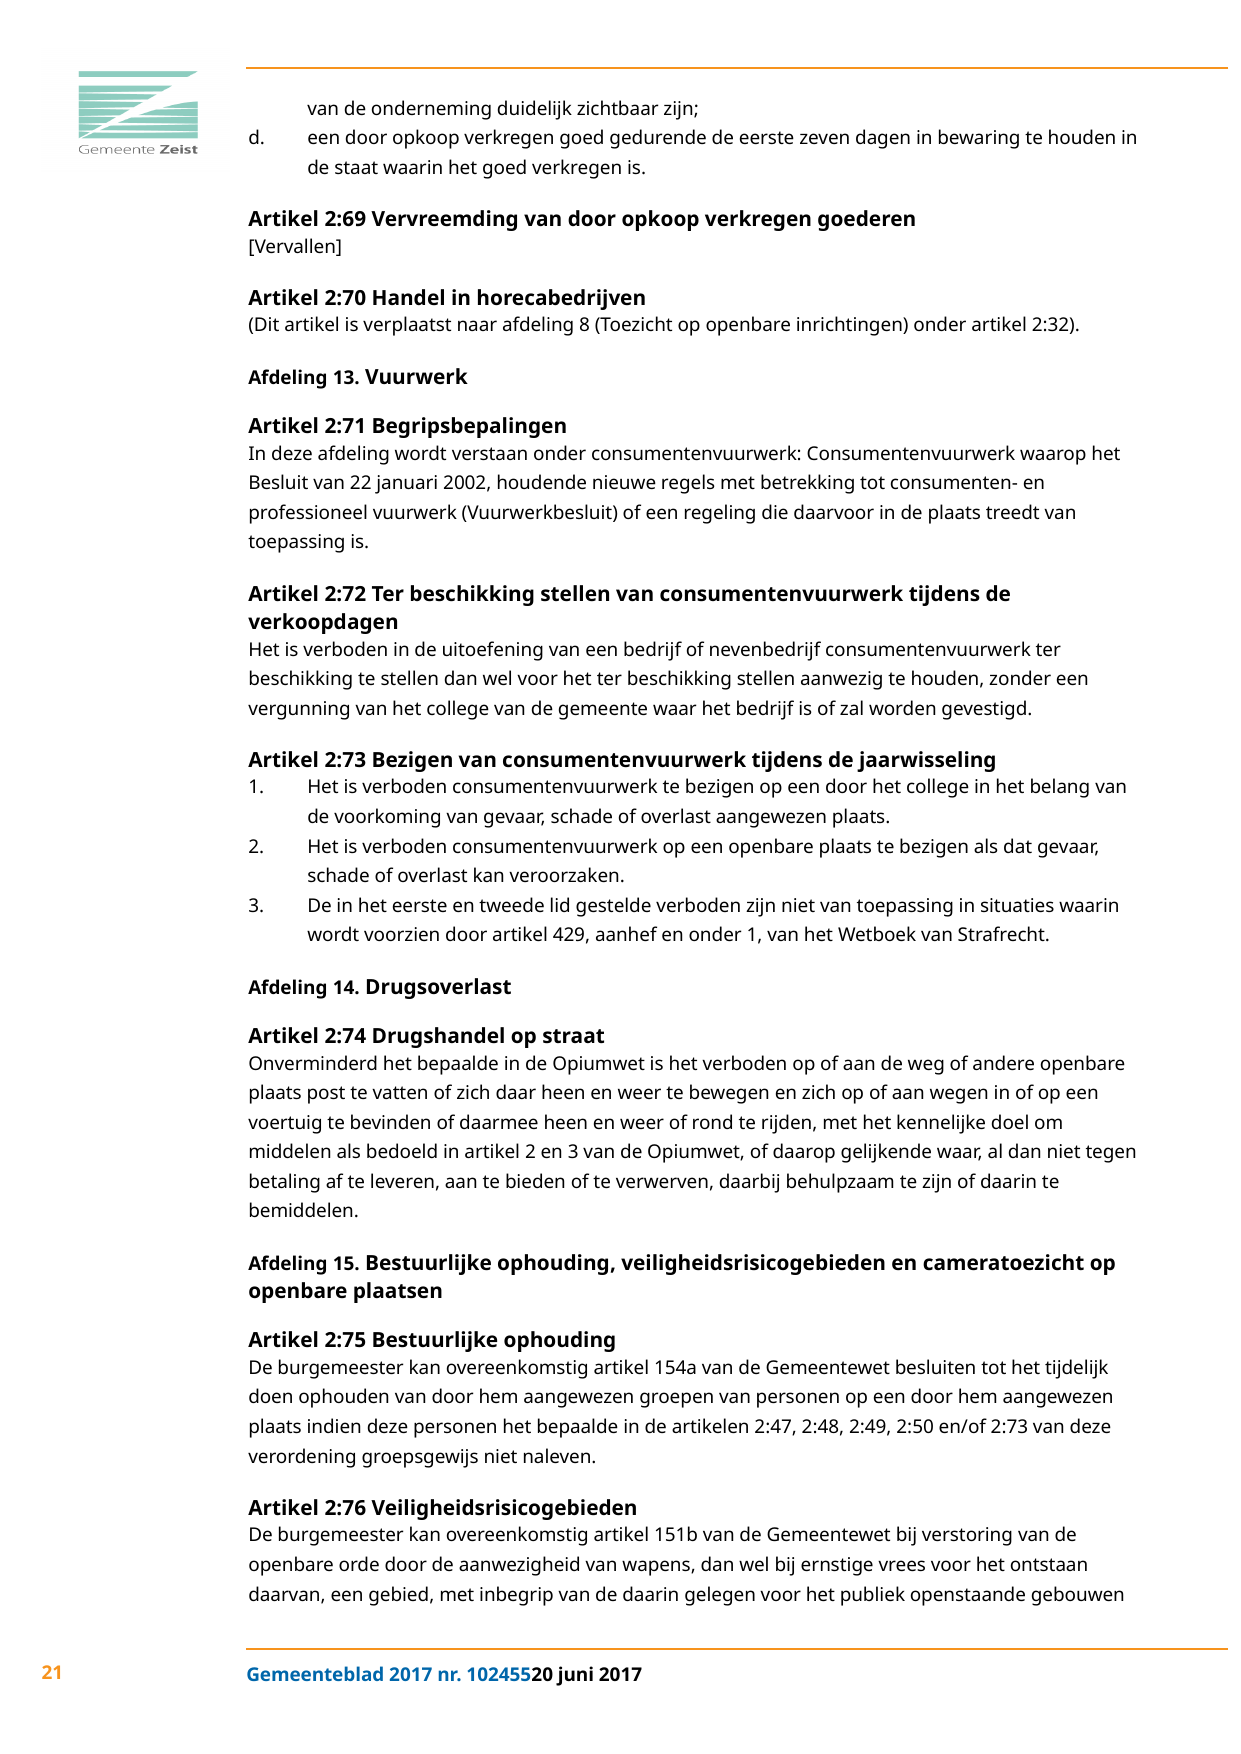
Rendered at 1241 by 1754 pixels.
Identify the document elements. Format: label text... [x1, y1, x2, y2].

list Het is verboden consumentenvuurwerk te bezigen op een door het college in het belang van de voorkoming van gevaar, schade of overlast aangewezen plaats. [248, 774, 1152, 829]
text Afdeling 14. Drugsoverlast [248, 972, 1152, 1000]
text Artikel 2:73 Bezigen van consumentenvuurwerk tijdens de jaarwisseling [248, 745, 1152, 774]
list Het is verboden consumentenvuurwerk op een openbare plaats te bezigen als dat gevaar, schade of overlast kan veroorzaken. [248, 833, 1152, 888]
text De burgemeester kan overeenkomstig artikel 151b van de Gemeentewet bij verstoring van de openbare orde door de aanwezigheid van wapens, dan wel bij ernstige vrees voor het ontstaan daarvan, een gebied, met inbegrip van de daarin gelegen voor het publiek openstaande gebouwen [248, 1522, 1152, 1607]
text In deze afdeling wordt verstaan onder consumentenvuurwerk: Consumentenvuurwerk waarop het Besluit van 22 januari 2002, houdende nieuwe regels met betrekking tot consumenten- en professioneel vuurwerk (Vuurwerkbesluit) of een regeling die daarvoor in de plaats treedt van toepassing is. [248, 440, 1152, 554]
text Artikel 2:74 Drugshandel op straat [248, 1021, 1152, 1050]
text Artikel 2:69 Vervreemding van door opkoop verkregen goederen [248, 204, 1152, 233]
list van de onderneming duidelijk zichtbaar zijn; [248, 95, 1152, 121]
picture [41, 47, 231, 172]
text Onverminderd het bepaalde in de Opiumwet is het verboden op of aan de weg of andere openbare plaats post te vatten of zich daar heen en weer te bewegen en zich op of aan wegen in of op een voertuig te bevinden of daarmee heen en weer of rond te rijden, met het kennelijke doel om middelen als bedoeld in artikel 2 en 3 van de Opiumwet, of daarop gelijkende waar, al dan niet tegen betaling af te leveren, aan te bieden of te verwerven, daarbij behulpzaam te zijn of daarin te bemiddelen. [248, 1050, 1152, 1223]
text De burgemeester kan overeenkomstig artikel 154a van de Gemeentewet besluiten tot het tijdelijk doen ophouden van door hem aangewezen groepen van personen op een door hem aangewezen plaats indien deze personen het bepaalde in de artikelen 2:47, 2:48, 2:49, 2:50 en/of 2:73 van deze verordening groepsgewijs niet naleven. [248, 1354, 1152, 1468]
list De in het eerste en tweede lid gestelde verboden zijn niet van toepassing in situaties waarin wordt voorzien door artikel 429, aanhef en onder 1, van het Wetboek van Strafrecht. [248, 892, 1152, 947]
text Artikel 2:75 Bestuurlijke ophouding [248, 1326, 1152, 1354]
text Artikel 2:71 Begripsbepalingen [248, 411, 1152, 440]
text Het is verboden in de uitoefening van een bedrijf of nevenbedrijf consumentenvuurwerk ter beschikking te stellen dan wel voor het ter beschikking stellen aanwezig te houden, zonder een vergunning van het college van de gemeente waar het bedrijf is of zal worden gevestigd. [248, 636, 1152, 721]
text Artikel 2:72 Ter beschikking stellen van consumentenvuurwerk tijdens de verkoopdagen [248, 579, 1152, 636]
text [Vervallen] [248, 233, 1152, 258]
text Afdeling 13. Vuurwerk [248, 362, 1152, 390]
text Artikel 2:70 Handel in horecabedrijven [248, 283, 1152, 312]
text Artikel 2:76 Veiligheidsrisicogebieden [248, 1493, 1152, 1522]
list een door opkoop verkregen goed gedurende de eerste zeven dagen in bewaring te houden in de staat waarin het goed verkregen is. [248, 124, 1152, 180]
text (Dit artikel is verplaatst naar afdeling 8 (Toezicht op openbare inrichtingen) onder artikel 2:32). [248, 312, 1152, 337]
text Afdeling 15. Bestuurlijke ophouding, veiligheidsrisicogebieden en cameratoezicht op openbare plaatsen [248, 1248, 1152, 1305]
